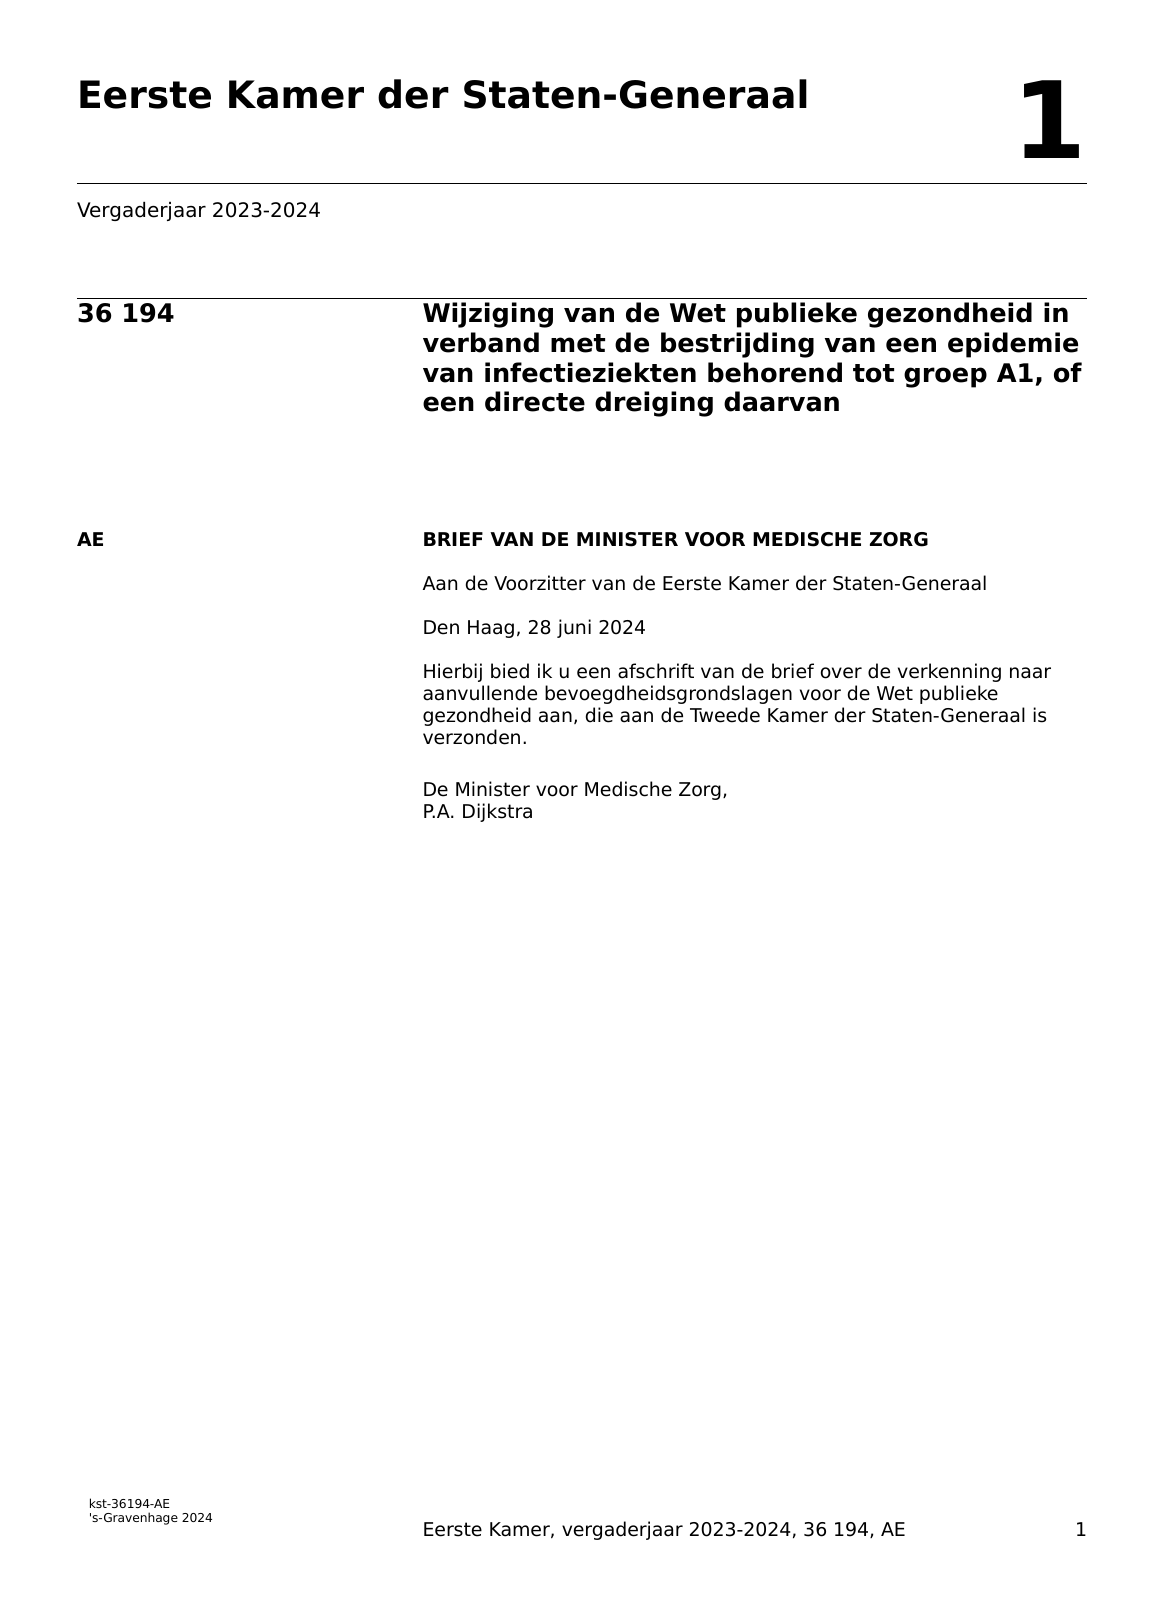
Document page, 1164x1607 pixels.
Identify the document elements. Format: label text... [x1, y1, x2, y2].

subtitle 36 194 Wijziging van de Wet publieke gezondheid in verband met de bestrijding van een epidemie van infectieziekten behorend tot groep A1, of een directe dreiging daarvan [77, 299, 1087, 418]
text De Minister voor Medische Zorg, P.A. Dijkstra [422, 779, 1087, 823]
table_header Eerste Kamer der Staten-Generaal [77, 59, 886, 183]
table_cell Vergaderjaar 2023-2024 [77, 184, 1087, 298]
text kst-36194-AE [88, 1497, 323, 1511]
text Hierbij bied ik u een afschrift van de brief over de verkenning naar aanvullende bevoegdheidsgrondslagen voor de Wet publieke gezondheid aan, die aan de Tweede Kamer der Staten-Generaal is verzonden. [422, 661, 1087, 749]
table_header 1 [886, 59, 1087, 183]
text Den Haag, 28 juni 2024 [422, 617, 1087, 639]
text 's-Gravenhage 2024 [88, 1511, 323, 1525]
subtitle AE BRIEF VAN DE MINISTER VOOR MEDISCHE ZORG [77, 529, 1087, 551]
text Aan de Voorzitter van de Eerste Kamer der Staten-Generaal [422, 573, 1087, 595]
